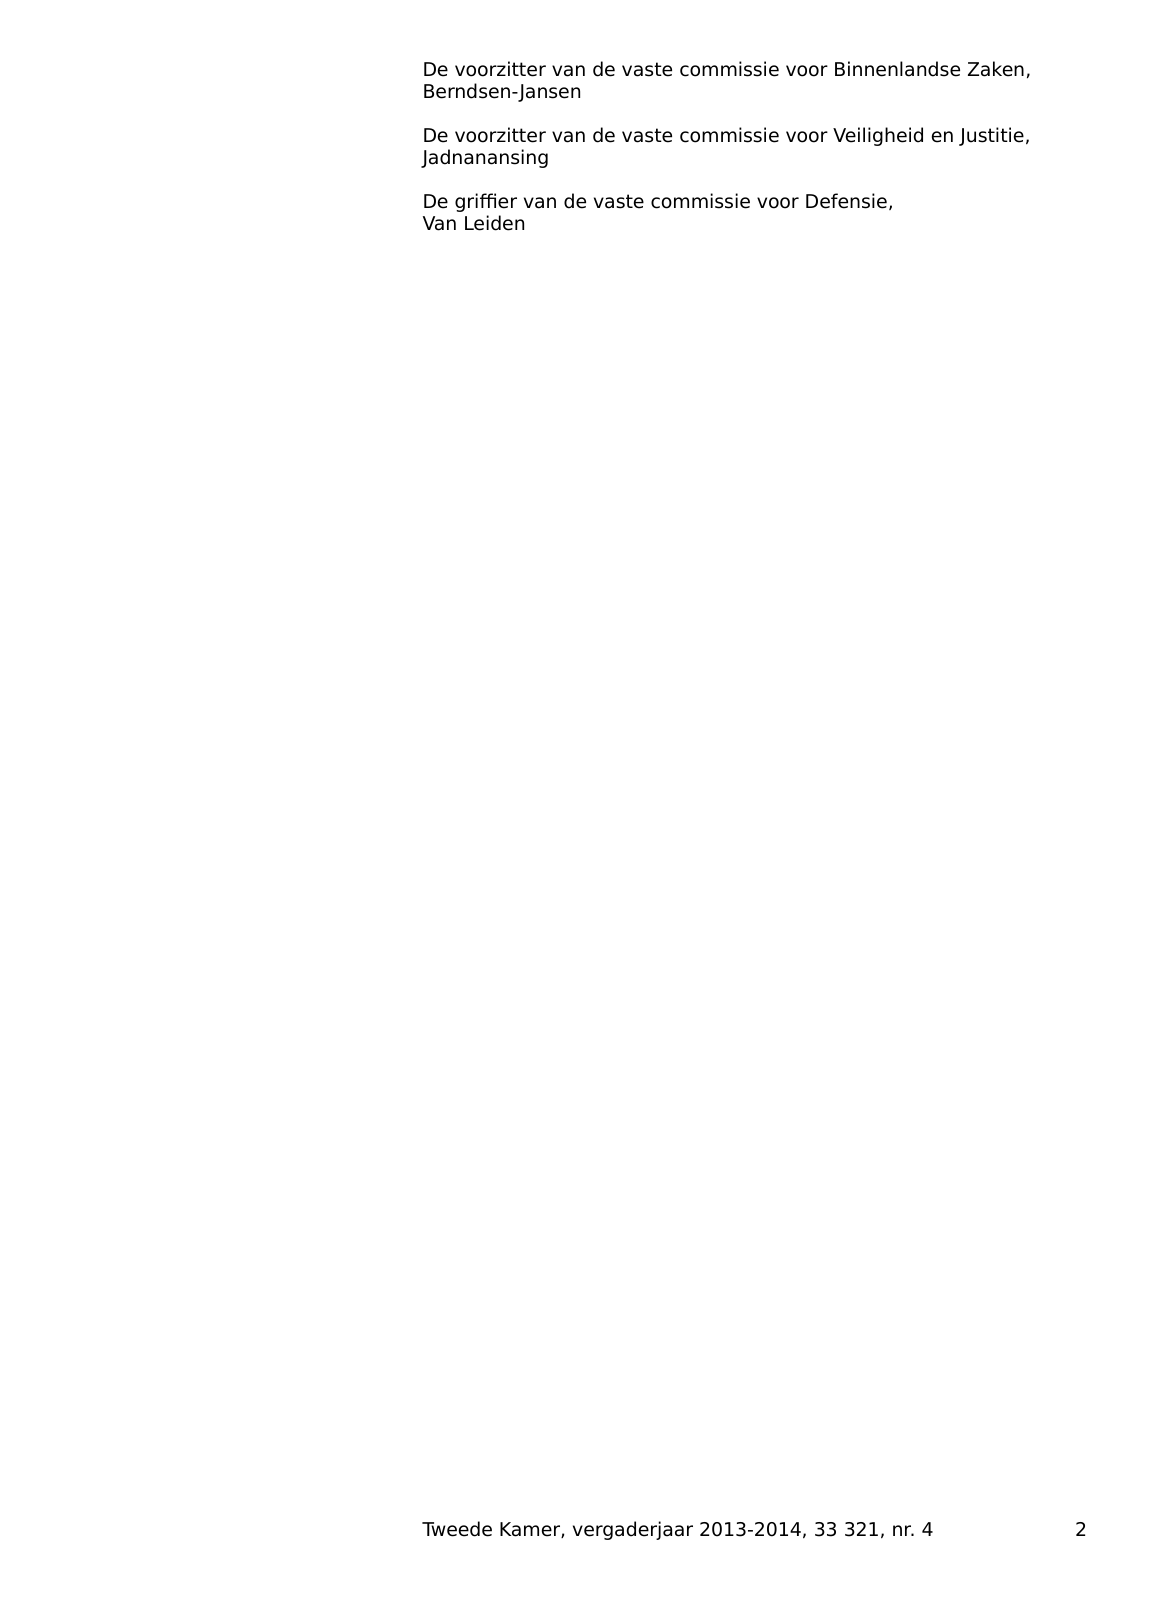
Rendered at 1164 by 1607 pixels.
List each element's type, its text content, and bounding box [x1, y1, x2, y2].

text De griffier van de vaste commissie voor Defensie, Van Leiden [422, 191, 1087, 235]
text De voorzitter van de vaste commissie voor Veiligheid en Justitie, Jadnanansing [422, 125, 1087, 169]
text De voorzitter van de vaste commissie voor Binnenlandse Zaken, Berndsen-Jansen [422, 59, 1087, 103]
